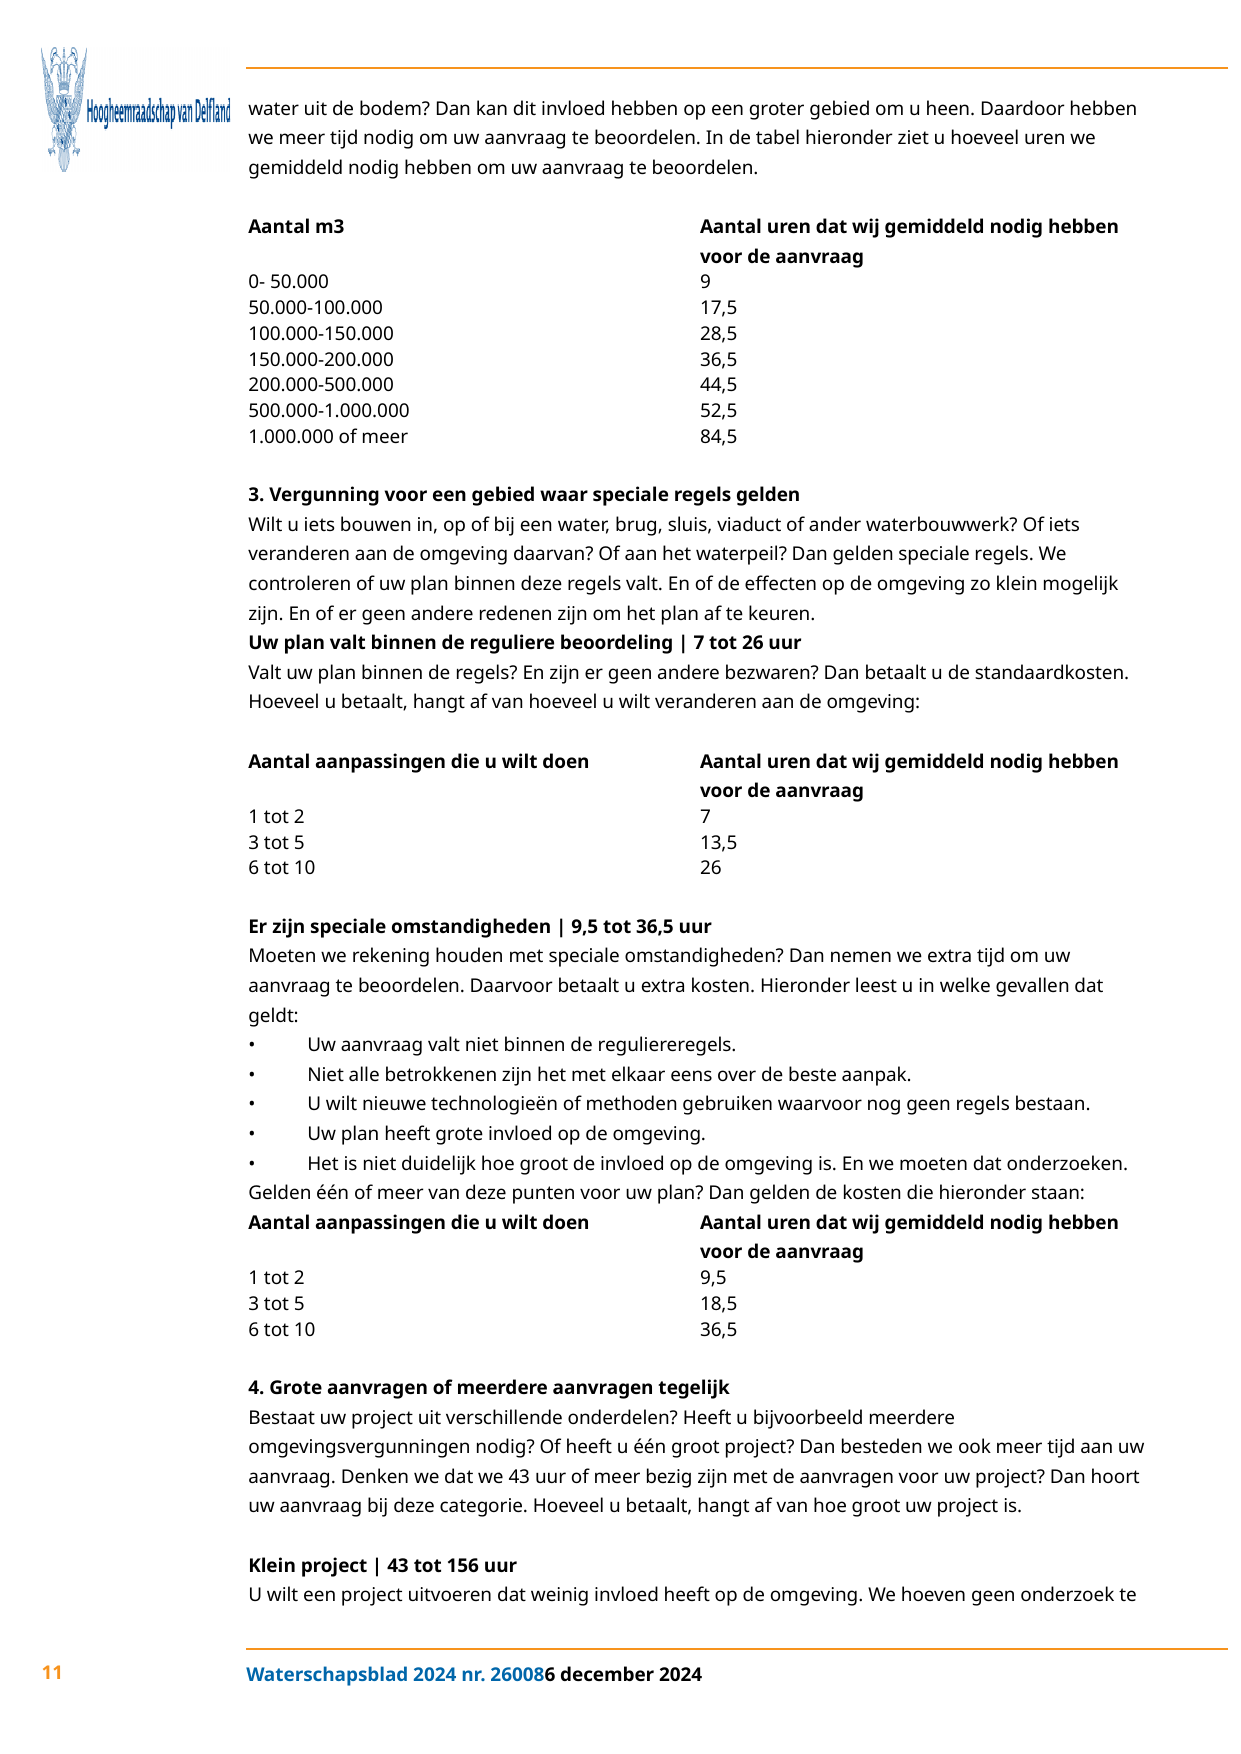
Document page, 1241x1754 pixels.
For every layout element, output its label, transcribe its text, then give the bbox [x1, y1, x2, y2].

text Uw plan valt binnen de reguliere beoordeling | 7 tot 26 uur [248, 629, 1152, 655]
table_cell 44,5 [700, 371, 1152, 397]
table_header Aantal aanpassingen die u wilt doen [248, 1209, 700, 1264]
text 4. Grote aanvragen of meerdere aanvragen tegelijk [248, 1374, 1152, 1400]
table_cell 9 [700, 269, 1152, 294]
table_cell 7 [700, 803, 1152, 829]
list Niet alle betrokkenen zijn het met elkaar eens over de beste aanpak. [248, 1061, 1152, 1087]
table_cell 26 [700, 855, 1152, 880]
table_cell 13,5 [700, 829, 1152, 854]
text Moeten we rekening houden met speciale omstandigheden? Dan nemen we extra tijd om uw aanvraag te beoordelen. Daarvoor betaalt u extra kosten. Hieronder leest u in welke gevallen dat geldt: [248, 943, 1152, 1028]
text U wilt een project uitvoeren dat weinig invloed heeft op de omgeving. We hoeven geen onderzoek te [248, 1581, 1152, 1607]
text water uit de bodem? Dan kan dit invloed hebben op een groter gebied om u heen. Daardoor hebben we meer tijd nodig om uw aanvraag te beoordelen. In de tabel hieronder ziet u hoeveel uren we gemiddeld nodig hebben om uw aanvraag te beoordelen. [248, 95, 1152, 180]
table_cell 50.000-100.000 [248, 294, 700, 320]
picture [41, 47, 231, 172]
text Wilt u iets bouwen in, op of bij een water, brug, sluis, viaduct of ander waterbouwwerk? Of iets veranderen aan de omgeving daarvan? Of aan het waterpeil? Dan gelden speciale regels. We controleren of uw plan binnen deze regels valt. En of de effecten op de omgeving zo klein mogelijk zijn. En of er geen andere redenen zijn om het plan af te keuren. [248, 511, 1152, 626]
table_header Aantal aanpassingen die u wilt doen [248, 748, 700, 803]
table_cell 36,5 [700, 1316, 1152, 1342]
text Gelden één of meer van deze punten voor uw plan? Dan gelden de kosten die hieronder staan: [248, 1179, 1152, 1205]
text Valt uw plan binnen de regels? En zijn er geen andere bezwaren? Dan betaalt u de standaardkosten. Hoeveel u betaalt, hangt af van hoeveel u wilt veranderen aan de omgeving: [248, 659, 1152, 714]
table_cell 1 tot 2 [248, 1264, 700, 1290]
table_cell 150.000-200.000 [248, 346, 700, 371]
text Bestaat uw project uit verschillende onderdelen? Heeft u bijvoorbeeld meerdere omgevingsvergunningen nodig? Of heeft u één groot project? Dan besteden we ook meer tijd aan uw aanvraag. Denken we dat we 43 uur of meer bezig zijn met de aanvragen voor uw project? Dan hoort uw aanvraag bij deze categorie. Hoeveel u betaalt, hangt af van hoe groot uw project is. [248, 1404, 1152, 1518]
table_header Aantal uren dat wij gemiddeld nodig hebben voor de aanvraag [700, 213, 1152, 268]
list U wilt nieuwe technologieën of methoden gebruiken waarvoor nog geen regels bestaan. [248, 1091, 1152, 1116]
table_cell 6 tot 10 [248, 1316, 700, 1342]
table_cell 0- 50.000 [248, 269, 700, 294]
table_cell 1 tot 2 [248, 803, 700, 829]
table_cell 36,5 [700, 346, 1152, 371]
table_cell 18,5 [700, 1290, 1152, 1316]
table_cell 9,5 [700, 1264, 1152, 1290]
text 3. Vergunning voor een gebied waar speciale regels gelden [248, 481, 1152, 507]
table_cell 52,5 [700, 397, 1152, 423]
table_cell 84,5 [700, 423, 1152, 449]
list Uw aanvraag valt niet binnen de reguliereregels. [248, 1031, 1152, 1057]
table_cell 100.000-150.000 [248, 320, 700, 346]
table_cell 3 tot 5 [248, 1290, 700, 1316]
table_cell 3 tot 5 [248, 829, 700, 854]
list Uw plan heeft grote invloed op de omgeving. [248, 1120, 1152, 1146]
list Het is niet duidelijk hoe groot de invloed op de omgeving is. En we moeten dat onderzoeken. [248, 1150, 1152, 1176]
text Klein project | 43 tot 156 uur [248, 1552, 1152, 1578]
table_header Aantal uren dat wij gemiddeld nodig hebben voor de aanvraag [700, 1209, 1152, 1264]
text Er zijn speciale omstandigheden | 9,5 tot 36,5 uur [248, 913, 1152, 939]
table_cell 28,5 [700, 320, 1152, 346]
table_cell 200.000-500.000 [248, 371, 700, 397]
table_cell 17,5 [700, 294, 1152, 320]
table_header Aantal m3 [248, 213, 700, 268]
table_header Aantal uren dat wij gemiddeld nodig hebben voor de aanvraag [700, 748, 1152, 803]
table_cell 500.000-1.000.000 [248, 397, 700, 423]
table_cell 6 tot 10 [248, 855, 700, 880]
table_cell 1.000.000 of meer [248, 423, 700, 449]
